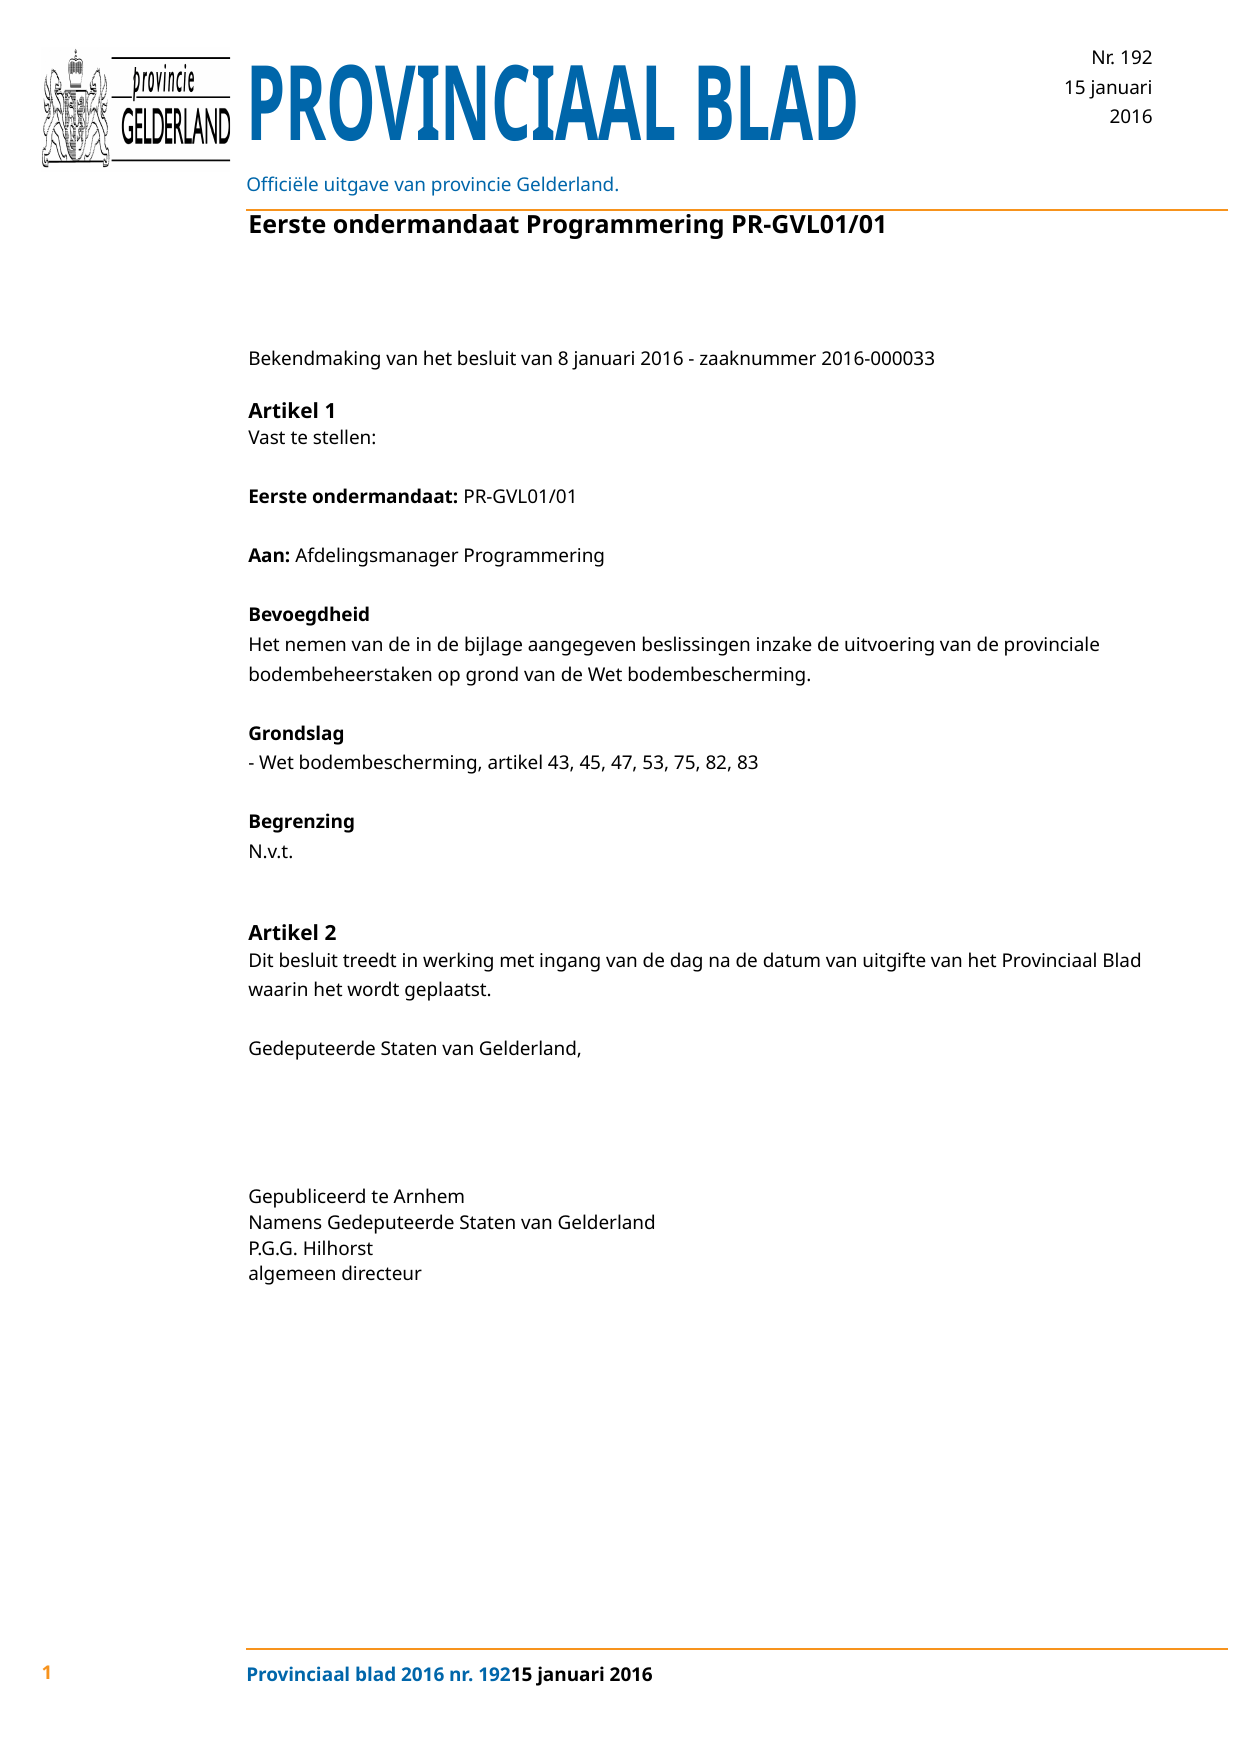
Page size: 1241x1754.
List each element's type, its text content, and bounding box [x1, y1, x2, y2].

text Vast te stellen: [248, 424, 1152, 450]
text Gepubliceerd te Arnhem [248, 1183, 1152, 1209]
text - Wet bodembescherming, artikel 43, 45, 47, 53, 75, 82, 83 [248, 749, 1152, 775]
text algemeen directeur [248, 1261, 1152, 1286]
text Eerste ondermandaat Programmering PR-GVL01/01 [248, 211, 1152, 241]
text Begrenzing [248, 809, 1152, 834]
text Bevoegdheid [248, 602, 1152, 627]
text Het nemen van de in de bijlage aangegeven beslissingen inzake de uitvoering van de provinciale bodembeheerstaken op grond van de Wet bodembescherming. [248, 631, 1152, 687]
text Aan: Afdelingsmanager Programmering [248, 542, 1152, 568]
text Artikel 2 [248, 918, 1152, 947]
text P.G.G. Hilhorst [248, 1235, 1152, 1261]
text Artikel 1 [248, 396, 1152, 424]
text Eerste ondermandaat: PR-GVL01/01 [248, 483, 1152, 509]
text Grondslag [248, 720, 1152, 746]
picture [41, 47, 231, 172]
text N.v.t. [248, 838, 1152, 864]
text Dit besluit treedt in werking met ingang van de dag na de datum van uitgifte van het Provinciaal Blad waarin het wordt geplaatst. [248, 947, 1152, 1002]
text Gedeputeerde Staten van Gelderland, [248, 1036, 1152, 1061]
text Namens Gedeputeerde Staten van Gelderland [248, 1209, 1152, 1235]
text Bekendmaking van het besluit van 8 januari 2016 - zaaknummer 2016-000033 [248, 345, 1152, 371]
